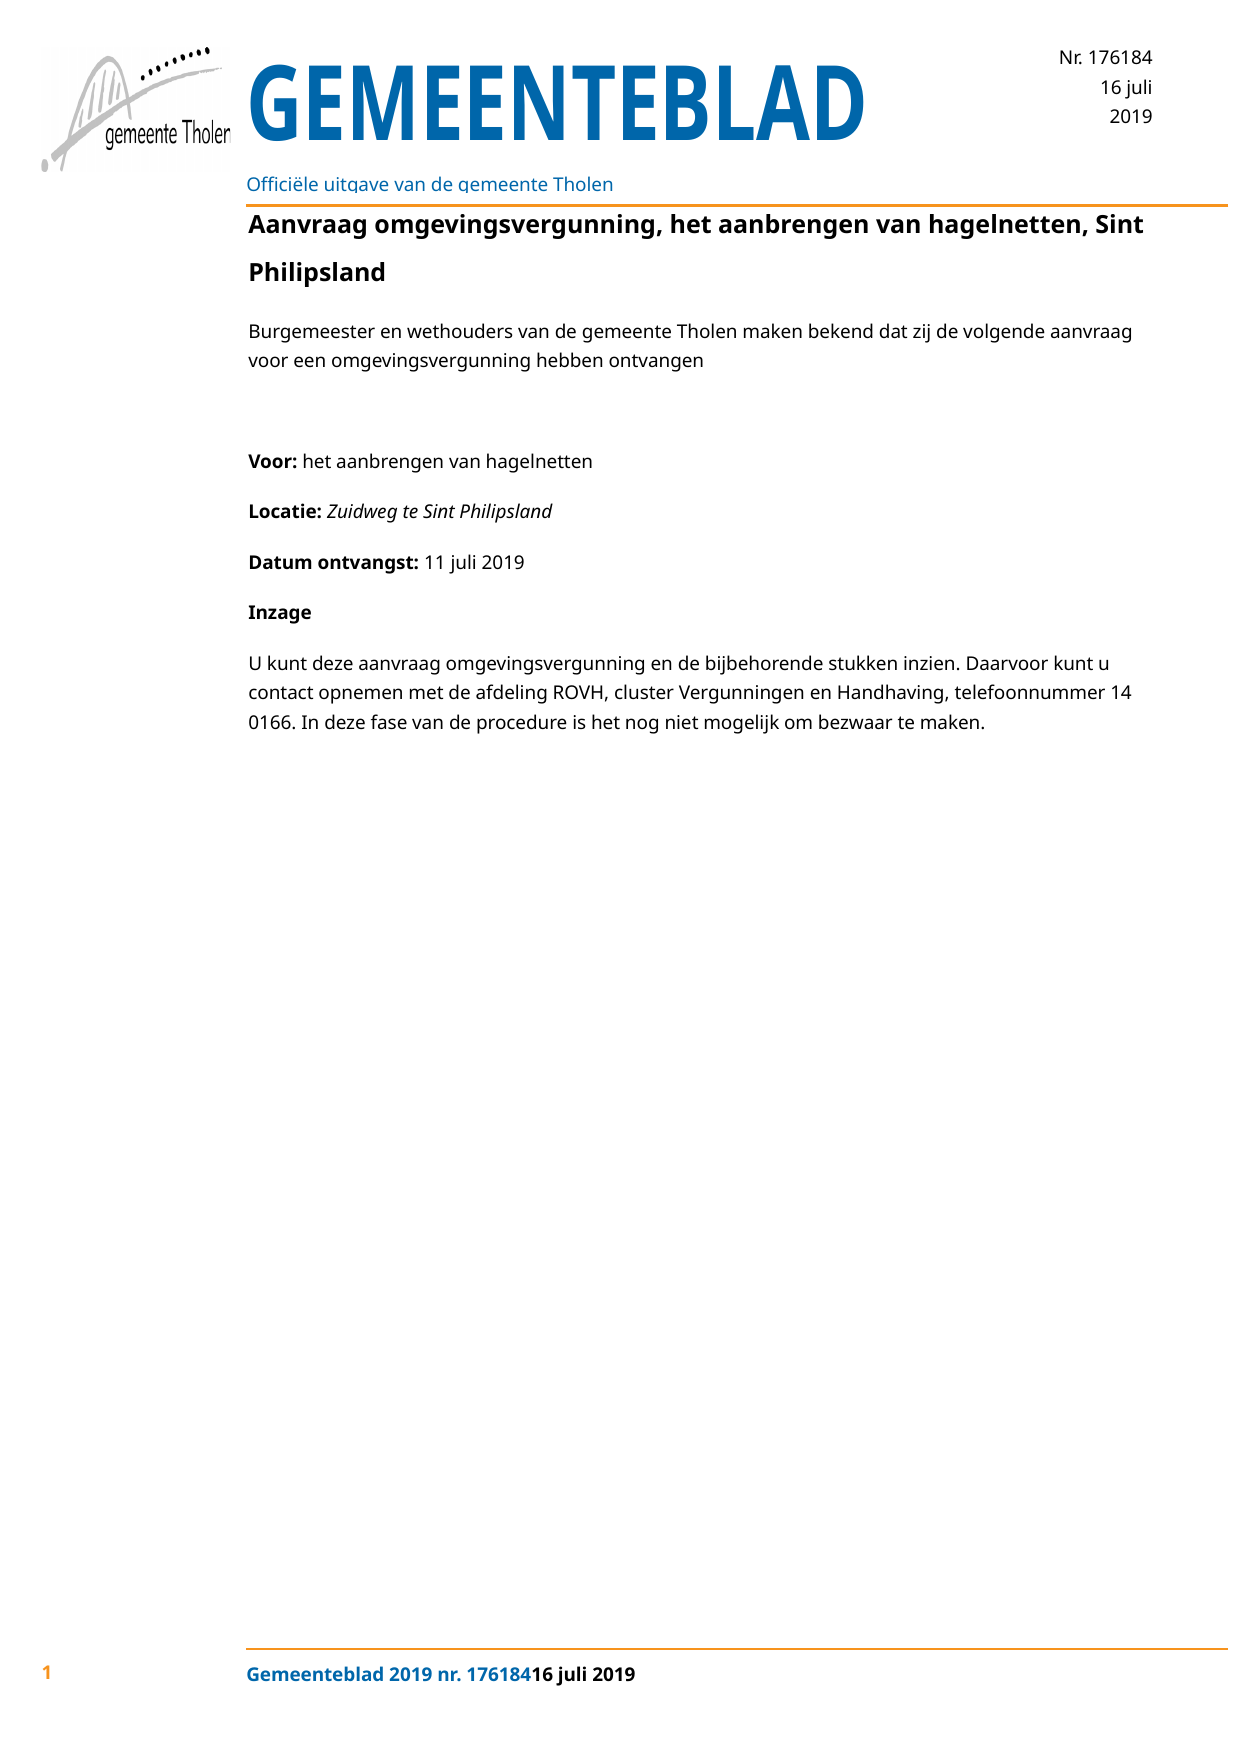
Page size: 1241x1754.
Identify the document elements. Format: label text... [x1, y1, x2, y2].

text Locatie: Zuidweg te Sint Philipsland [248, 499, 1152, 524]
text Voor: het aanbrengen van hagelnetten [248, 448, 1152, 474]
text Burgemeester en wethouders van de gemeente Tholen maken bekend dat zij de volgende aanvraag voor een omgevingsvergunning hebben ontvangen [248, 318, 1152, 373]
text Datum ontvangst: 11 juli 2019 [248, 549, 1152, 575]
picture [41, 47, 231, 172]
text Inzage [248, 599, 1152, 625]
text Aanvraag omgevingsvergunning, het aanbrengen van hagelnetten, Sint Philipsland [248, 207, 1152, 288]
text U kunt deze aanvraag omgevingsvergunning en de bijbehorende stukken inzien. Daarvoor kunt u contact opnemen met de afdeling ROVH, cluster Vergunningen en Handhaving, telefoonnummer 14 0166. In deze fase van de procedure is het nog niet mogelijk om bezwaar te maken. [248, 650, 1152, 735]
